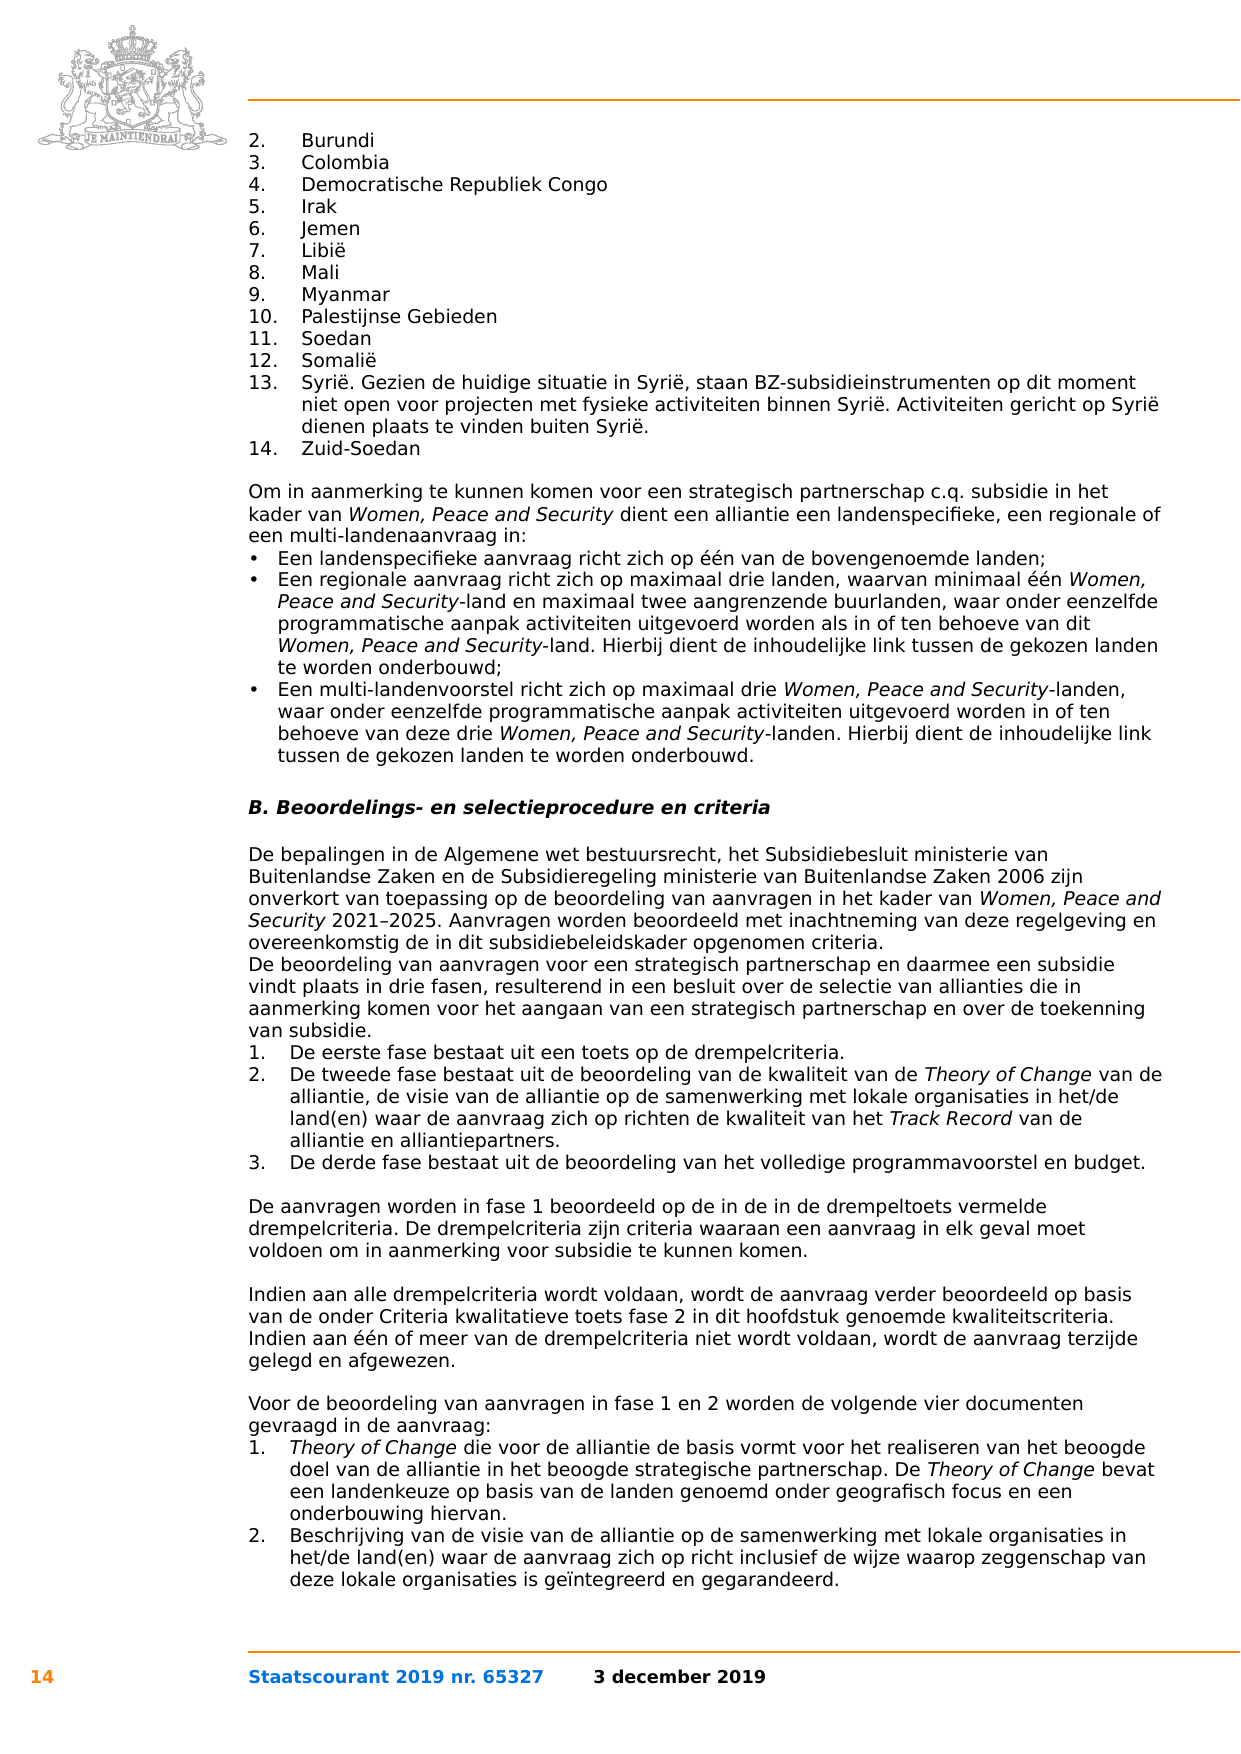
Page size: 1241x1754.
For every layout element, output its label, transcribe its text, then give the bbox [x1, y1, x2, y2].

text 3. De derde fase bestaat uit de beoordeling van het volledige programmavoorstel en budget. [248, 1152, 1163, 1174]
text 7. Libië [248, 240, 1163, 262]
text 1. De eerste fase bestaat uit een toets op de drempelcriteria. [248, 1042, 1163, 1064]
text 4. Democratische Republiek Congo [248, 174, 1163, 196]
text 6. Jemen [248, 218, 1163, 240]
text 3. Colombia [248, 152, 1163, 174]
text De beoordeling van aanvragen voor een strategisch partnerschap en daarmee een subsidie vindt plaats in drie fasen, resulterend in een besluit over de selectie van allianties die in aanmerking komen voor het aangaan van een strategisch partnerschap en over de toekenning van subsidie. [248, 954, 1163, 1042]
text 2. Beschrijving van de visie van de alliantie op de samenwerking met lokale organisaties in het/de land(en) waar de aanvraag zich op richt inclusief de wijze waarop zeggenschap van deze lokale organisaties is geïntegreerd en gegarandeerd. [248, 1525, 1163, 1591]
text • Een multi-landenvoorstel richt zich op maximaal drie Women, Peace and Security-landen, waar onder eenzelfde programmatische aanpak activiteiten uitgevoerd worden in of ten behoeve van deze drie Women, Peace and Security-landen. Hierbij dient de inhoudelijke link tussen de gekozen landen te worden onderbouwd. [248, 679, 1163, 767]
text De aanvragen worden in fase 1 beoordeeld op de in de in de drempeltoets vermelde drempelcriteria. De drempelcriteria zijn criteria waaraan een aanvraag in elk geval moet voldoen om in aanmerking voor subsidie te kunnen komen. [248, 1196, 1163, 1262]
text 10. Palestijnse Gebieden [248, 306, 1163, 328]
text • Een regionale aanvraag richt zich op maximaal drie landen, waarvan minimaal één Women, Peace and Security-land en maximaal twee aangrenzende buurlanden, waar onder eenzelfde programmatische aanpak activiteiten uitgevoerd worden als in of ten behoeve van dit Women, Peace and Security-land. Hierbij dient de inhoudelijke link tussen de gekozen landen te worden onderbouwd; [248, 569, 1163, 679]
text 12. Somalië [248, 350, 1163, 372]
text 5. Irak [248, 196, 1163, 218]
text De bepalingen in de Algemene wet bestuursrecht, het Subsidiebesluit ministerie van Buitenlandse Zaken en de Subsidieregeling ministerie van Buitenlandse Zaken 2006 zijn onverkort van toepassing op de beoordeling van aanvragen in het kader van Women, Peace and Security 2021–2025. Aanvragen worden beoordeeld met inachtneming van deze regelgeving en overeenkomstig de in dit subsidiebeleidskader opgenomen criteria. [248, 844, 1163, 954]
text • Een landenspecifieke aanvraag richt zich op één van de bovengenoemde landen; [248, 547, 1163, 569]
picture [38, 25, 227, 150]
text 9. Myanmar [248, 284, 1163, 306]
text 2. De tweede fase bestaat uit de beoordeling van de kwaliteit van de Theory of Change van de alliantie, de visie van de alliantie op de samenwerking met lokale organisaties in het/de land(en) waar de aanvraag zich op richten de kwaliteit van het Track Record van de alliantie en alliantiepartners. [248, 1064, 1163, 1152]
text 11. Soedan [248, 328, 1163, 350]
text 8. Mali [248, 262, 1163, 284]
subtitle B. Beoordelings- en selectieprocedure en criteria [248, 797, 1163, 819]
text Indien aan alle drempelcriteria wordt voldaan, wordt de aanvraag verder beoordeeld op basis van de onder Criteria kwalitatieve toets fase 2 in dit hoofdstuk genoemde kwaliteitscriteria. Indien aan één of meer van de drempelcriteria niet wordt voldaan, wordt de aanvraag terzijde gelegd en afgewezen. [248, 1283, 1163, 1371]
text Voor de beoordeling van aanvragen in fase 1 en 2 worden de volgende vier documenten gevraagd in de aanvraag: [248, 1393, 1163, 1437]
text Om in aanmerking te kunnen komen voor een strategisch partnerschap c.q. subsidie in het kader van Women, Peace and Security dient een alliantie een landenspecifieke, een regionale of een multi-landenaanvraag in: [248, 481, 1163, 547]
text 13. Syrië. Gezien de huidige situatie in Syrië, staan BZ-subsidieinstrumenten op dit moment niet open voor projecten met fysieke activiteiten binnen Syrië. Activiteiten gericht op Syrië dienen plaats te vinden buiten Syrië. [248, 372, 1163, 438]
text 2. Burundi [248, 130, 1163, 152]
text 1. Theory of Change die voor de alliantie de basis vormt voor het realiseren van het beoogde doel van de alliantie in het beoogde strategische partnerschap. De Theory of Change bevat een landenkeuze op basis van de landen genoemd onder geografisch focus en een onderbouwing hiervan. [248, 1437, 1163, 1525]
text 14. Zuid-Soedan [248, 438, 1163, 459]
